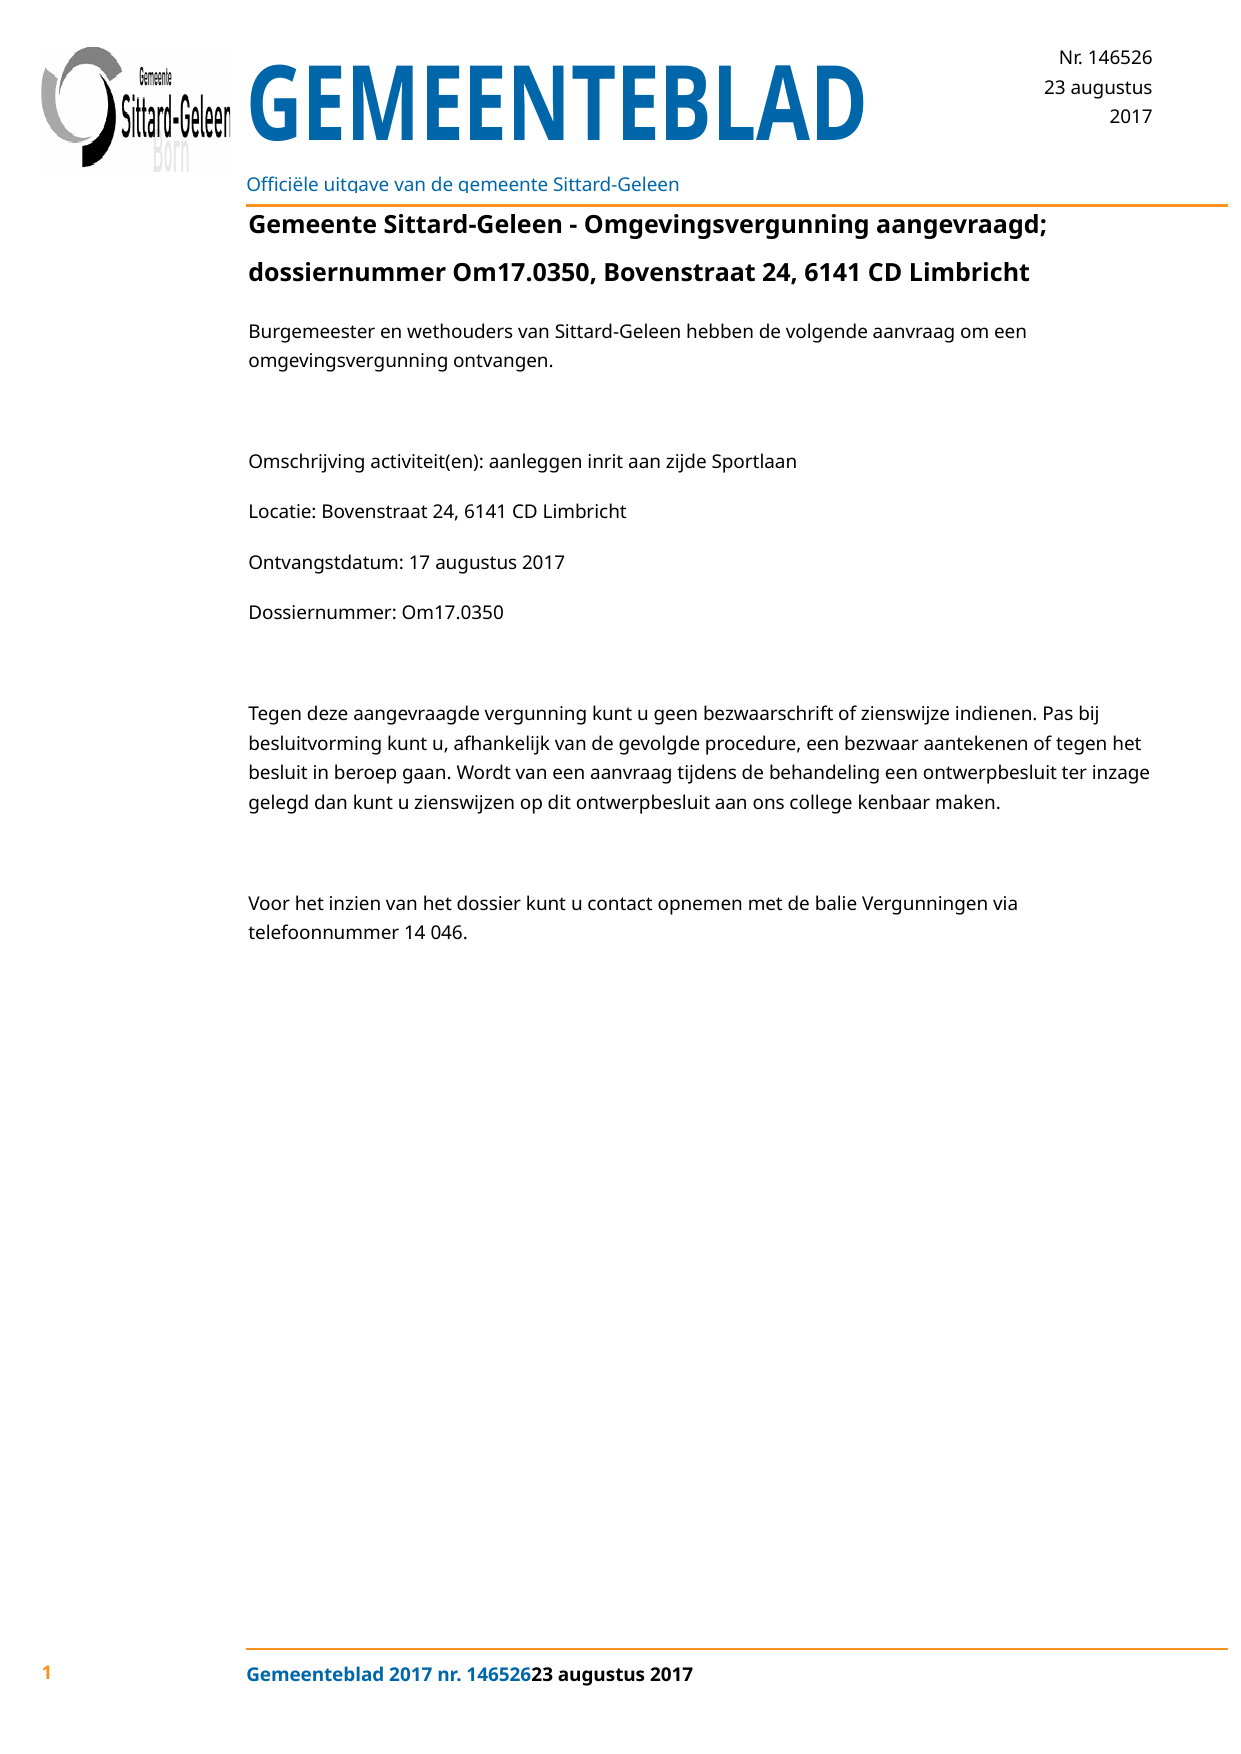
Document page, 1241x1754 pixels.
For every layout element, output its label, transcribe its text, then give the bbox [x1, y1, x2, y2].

picture [41, 47, 231, 172]
text Dossiernummer: Om17.0350 [248, 599, 1152, 625]
text Burgemeester en wethouders van Sittard-Geleen hebben de volgende aanvraag om een omgevingsvergunning ontvangen. [248, 318, 1152, 373]
text Voor het inzien van het dossier kunt u contact opnemen met de balie Vergunningen via telefoonnummer 14 046. [248, 890, 1152, 945]
text Ontvangstdatum: 17 augustus 2017 [248, 549, 1152, 575]
text Locatie: Bovenstraat 24, 6141 CD Limbricht [248, 499, 1152, 524]
text Gemeente Sittard-Geleen - Omgevingsvergunning aangevraagd; dossiernummer Om17.0350, Bovenstraat 24, 6141 CD Limbricht [248, 207, 1152, 288]
text Tegen deze aangevraagde vergunning kunt u geen bezwaarschrift of zienswijze indienen. Pas bij besluitvorming kunt u, afhankelijk van de gevolgde procedure, een bezwaar aantekenen of tegen het besluit in beroep gaan. Wordt van een aanvraag tijdens de behandeling een ontwerpbesluit ter inzage gelegd dan kunt u zienswijzen op dit ontwerpbesluit aan ons college kenbaar maken. [248, 700, 1152, 815]
text Omschrijving activiteit(en): aanleggen inrit aan zijde Sportlaan [248, 448, 1152, 474]
